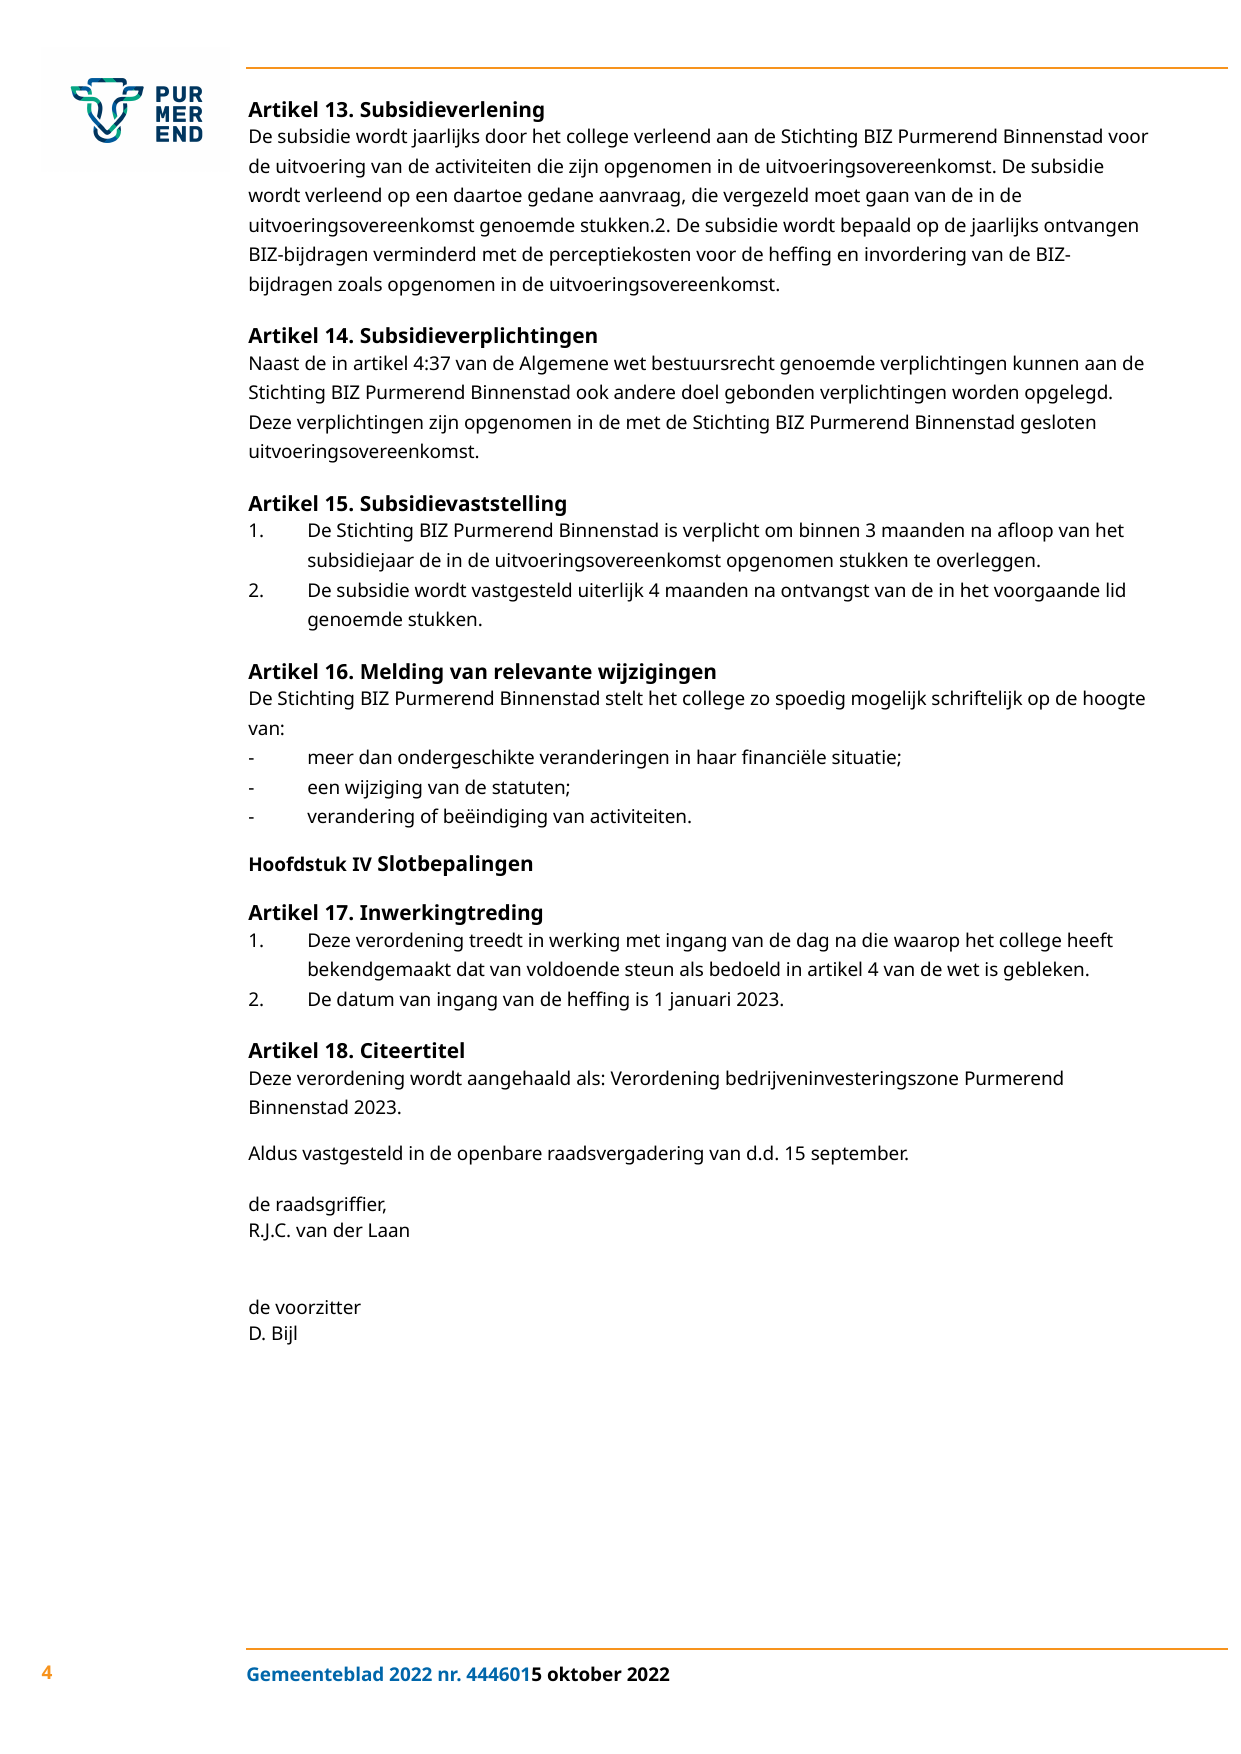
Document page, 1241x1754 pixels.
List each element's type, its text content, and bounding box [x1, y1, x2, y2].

text de raadsgriffier, [248, 1192, 1152, 1217]
text Aldus vastgesteld in de openbare raadsvergadering van d.d. 15 september. [248, 1140, 1152, 1166]
picture [41, 47, 231, 172]
list meer dan ondergeschikte veranderingen in haar financiële situatie; [248, 744, 1152, 770]
text Artikel 14. Subsidieverplichtingen [248, 322, 1152, 350]
text Deze verordening wordt aangehaald als: Verordening bedrijveninvesteringszone Purmerend Binnenstad 2023. [248, 1065, 1152, 1120]
list De datum van ingang van de heffing is 1 januari 2023. [248, 986, 1152, 1012]
text D. Bijl [248, 1320, 1152, 1346]
list De Stichting BIZ Purmerend Binnenstad is verplicht om binnen 3 maanden na afloop van het subsidiejaar de in de uitvoeringsovereenkomst opgenomen stukken te overleggen. [248, 518, 1152, 573]
list een wijziging van de statuten; [248, 774, 1152, 800]
list verandering of beëindiging van activiteiten. [248, 803, 1152, 829]
text Artikel 18. Citeertitel [248, 1036, 1152, 1065]
text Artikel 15. Subsidievaststelling [248, 489, 1152, 518]
text De subsidie wordt jaarlijks door het college verleend aan de Stichting BIZ Purmerend Binnenstad voor de uitvoering van de activiteiten die zijn opgenomen in de uitvoeringsovereenkomst. De subsidie wordt verleend op een daartoe gedane aanvraag, die vergezeld moet gaan van de in de uitvoeringsovereenkomst genoemde stukken.2. De subsidie wordt bepaald op de jaarlijks ontvangen BIZ-bijdragen verminderd met de perceptiekosten voor de heffing en invordering van de BIZ-bijdragen zoals opgenomen in de uitvoeringsovereenkomst. [248, 123, 1152, 297]
text Artikel 16. Melding van relevante wijzigingen [248, 657, 1152, 685]
text Naast de in artikel 4:37 van de Algemene wet bestuursrecht genoemde verplichtingen kunnen aan de Stichting BIZ Purmerend Binnenstad ook andere doel gebonden verplichtingen worden opgelegd. Deze verplichtingen zijn opgenomen in de met de Stichting BIZ Purmerend Binnenstad gesloten uitvoeringsovereenkomst. [248, 350, 1152, 464]
text R.J.C. van der Laan [248, 1217, 1152, 1243]
text Hoofdstuk IV Slotbepalingen [248, 849, 1152, 878]
text Artikel 13. Subsidieverlening [248, 95, 1152, 123]
text De Stichting BIZ Purmerend Binnenstad stelt het college zo spoedig mogelijk schriftelijk op de hoogte van: [248, 685, 1152, 741]
list De subsidie wordt vastgesteld uiterlijk 4 maanden na ontvangst van de in het voorgaande lid genoemde stukken. [248, 577, 1152, 632]
text Artikel 17. Inwerkingtreding [248, 898, 1152, 927]
list Deze verordening treedt in werking met ingang van de dag na die waarop het college heeft bekendgemaakt dat van voldoende steun als bedoeld in artikel 4 van de wet is gebleken. [248, 927, 1152, 982]
text de voorzitter [248, 1294, 1152, 1320]
